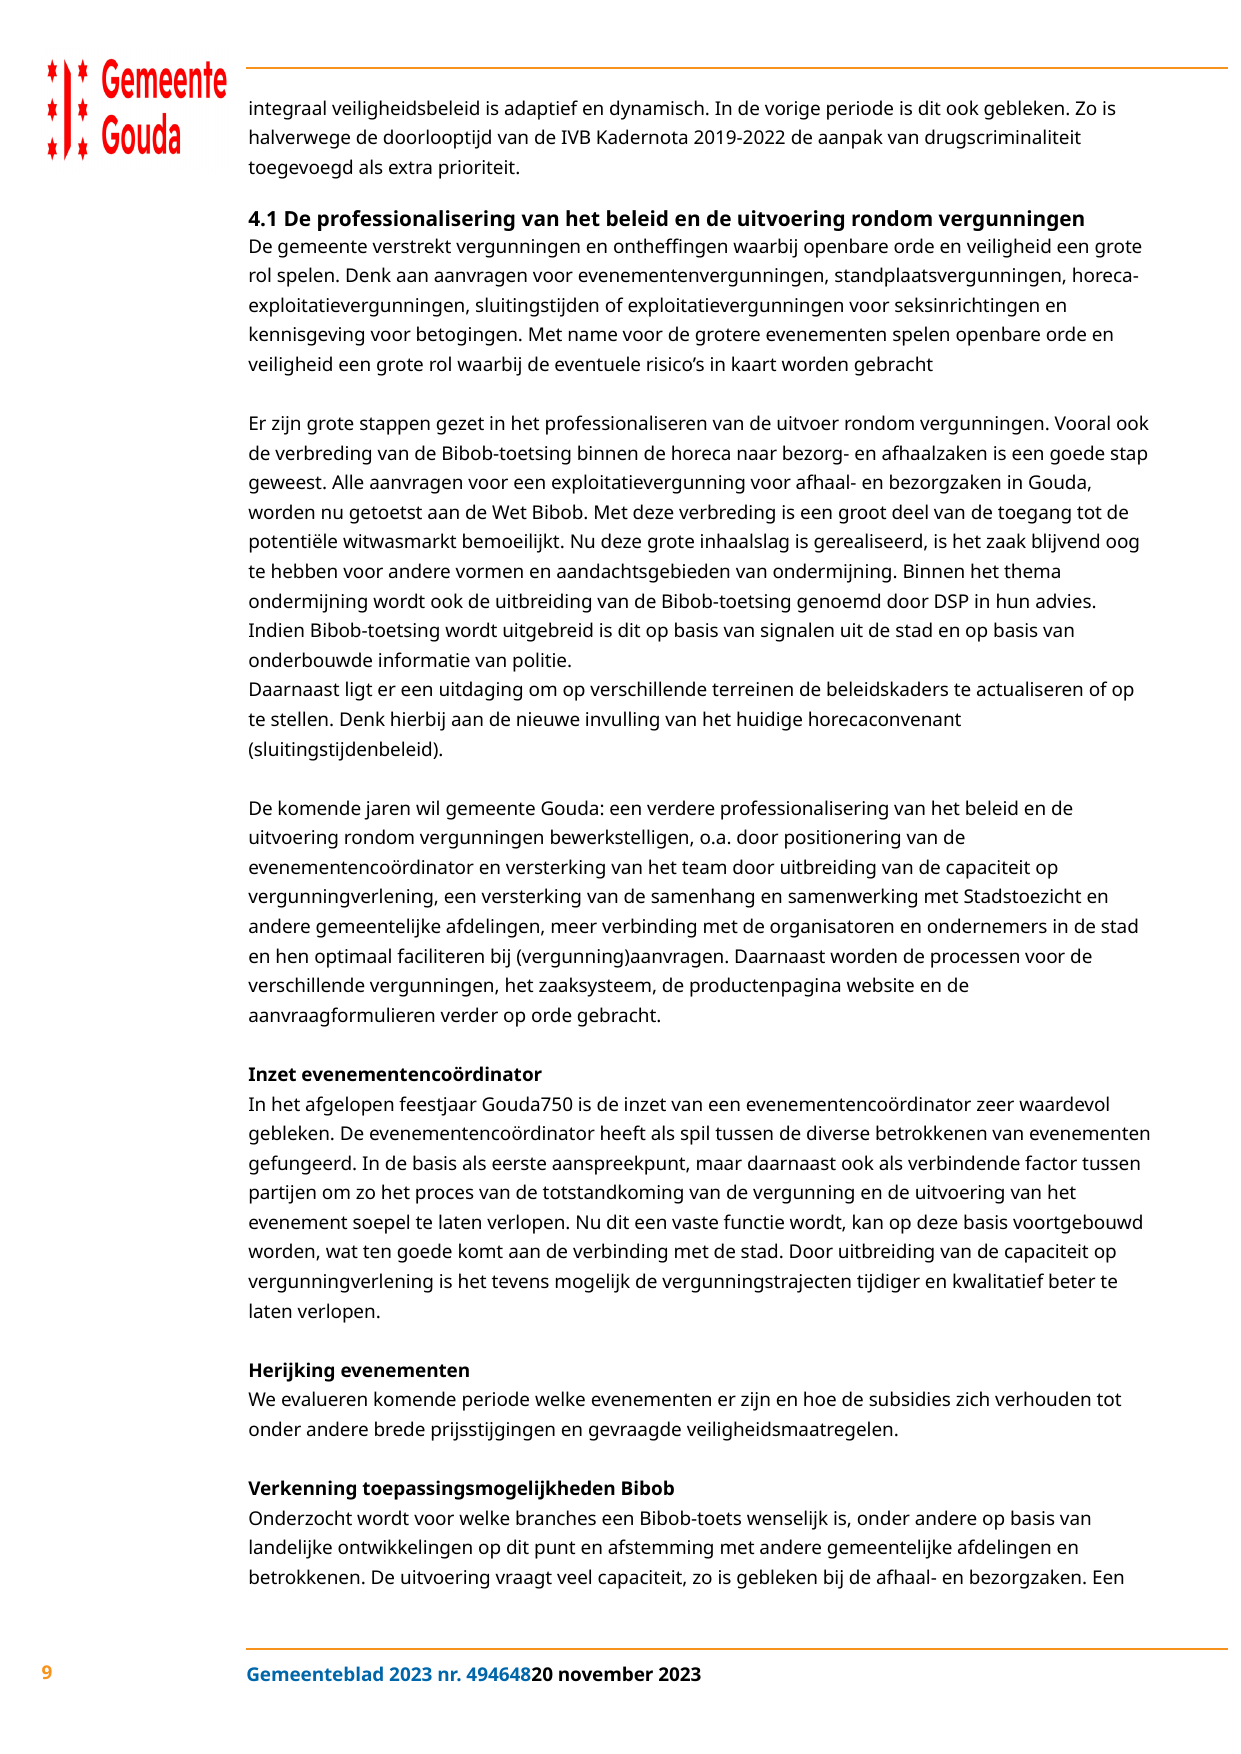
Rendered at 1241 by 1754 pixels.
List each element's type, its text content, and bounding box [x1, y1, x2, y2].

text In het afgelopen feestjaar Gouda750 is de inzet van een evenementencoördinator zeer waardevol gebleken. De evenementencoördinator heeft als spil tussen de diverse betrokkenen van evenementen gefungeerd. In de basis als eerste aanspreekpunt, maar daarnaast ook als verbindende factor tussen partijen om zo het proces van de totstandkoming van de vergunning en de uitvoering van het evenement soepel te laten verlopen. Nu dit een vaste functie wordt, kan op deze basis voortgebouwd worden, wat ten goede komt aan de verbinding met de stad. Door uitbreiding van de capaciteit op vergunningverlening is het tevens mogelijk de vergunningstrajecten tijdiger en kwalitatief beter te laten verlopen. [248, 1091, 1152, 1323]
picture [41, 47, 231, 172]
text Onderzocht wordt voor welke branches een Bibob-toets wenselijk is, onder andere op basis van landelijke ontwikkelingen op dit punt en afstemming met andere gemeentelijke afdelingen en betrokkenen. De uitvoering vraagt veel capaciteit, zo is gebleken bij de afhaal- en bezorgzaken. Een [248, 1505, 1152, 1590]
text We evalueren komende periode welke evenementen er zijn en hoe de subsidies zich verhouden tot onder andere brede prijsstijgingen en gevraagde veiligheidsmaatregelen. [248, 1387, 1152, 1442]
text Inzet evenementencoördinator [248, 1061, 1152, 1087]
text Verkenning toepassingsmogelijkheden Bibob [248, 1475, 1152, 1501]
text De komende jaren wil gemeente Gouda: een verdere professionalisering van het beleid en de uitvoering rondom vergunningen bewerkstelligen, o.a. door positionering van de evenementencoördinator en versterking van het team door uitbreiding van de capaciteit op vergunningverlening, een versterking van de samenhang en samenwerking met Stadstoezicht en andere gemeentelijke afdelingen, meer verbinding met de organisatoren en ondernemers in de stad en hen optimaal faciliteren bij (vergunning)aanvragen. Daarnaast worden de processen voor de verschillende vergunningen, het zaaksysteem, de productenpagina website en de aanvraagformulieren verder op orde gebracht. [248, 795, 1152, 1028]
text Er zijn grote stappen gezet in het professionaliseren van de uitvoer rondom vergunningen. Vooral ook de verbreding van de Bibob-toetsing binnen de horeca naar bezorg- en afhaalzaken is een goede stap geweest. Alle aanvragen voor een exploitatievergunning voor afhaal- en bezorgzaken in Gouda, worden nu getoetst aan de Wet Bibob. Met deze verbreding is een groot deel van de toegang tot de potentiële witwasmarkt bemoeilijkt. Nu deze grote inhaalslag is gerealiseerd, is het zaak blijvend oog te hebben voor andere vormen en aandachtsgebieden van ondermijning. Binnen het thema ondermijning wordt ook de uitbreiding van de Bibob-toetsing genoemd door DSP in hun advies. Indien Bibob-toetsing wordt uitgebreid is dit op basis van signalen uit de stad en op basis van onderbouwde informatie van politie. [248, 410, 1152, 673]
text Daarnaast ligt er een uitdaging om op verschillende terreinen de beleidskaders te actualiseren of op te stellen. Denk hierbij aan de nieuwe invulling van het huidige horecaconvenant (sluitingstijdenbeleid). [248, 677, 1152, 761]
text integraal veiligheidsbeleid is adaptief en dynamisch. In de vorige periode is dit ook gebleken. Zo is halverwege de doorlooptijd van de IVB Kadernota 2019-2022 de aanpak van drugscriminaliteit toegevoegd als extra prioriteit. [248, 95, 1152, 180]
text 4.1 De professionalisering van het beleid en de uitvoering rondom vergunningen [248, 204, 1152, 233]
text De gemeente verstrekt vergunningen en ontheffingen waarbij openbare orde en veiligheid een grote rol spelen. Denk aan aanvragen voor evenementenvergunningen, standplaatsvergunningen, horeca-exploitatievergunningen, sluitingstijden of exploitatievergunningen voor seksinrichtingen en kennisgeving voor betogingen. Met name voor de grotere evenementen spelen openbare orde en veiligheid een grote rol waarbij de eventuele risico’s in kaart worden gebracht [248, 233, 1152, 377]
text Herijking evenementen [248, 1357, 1152, 1383]
